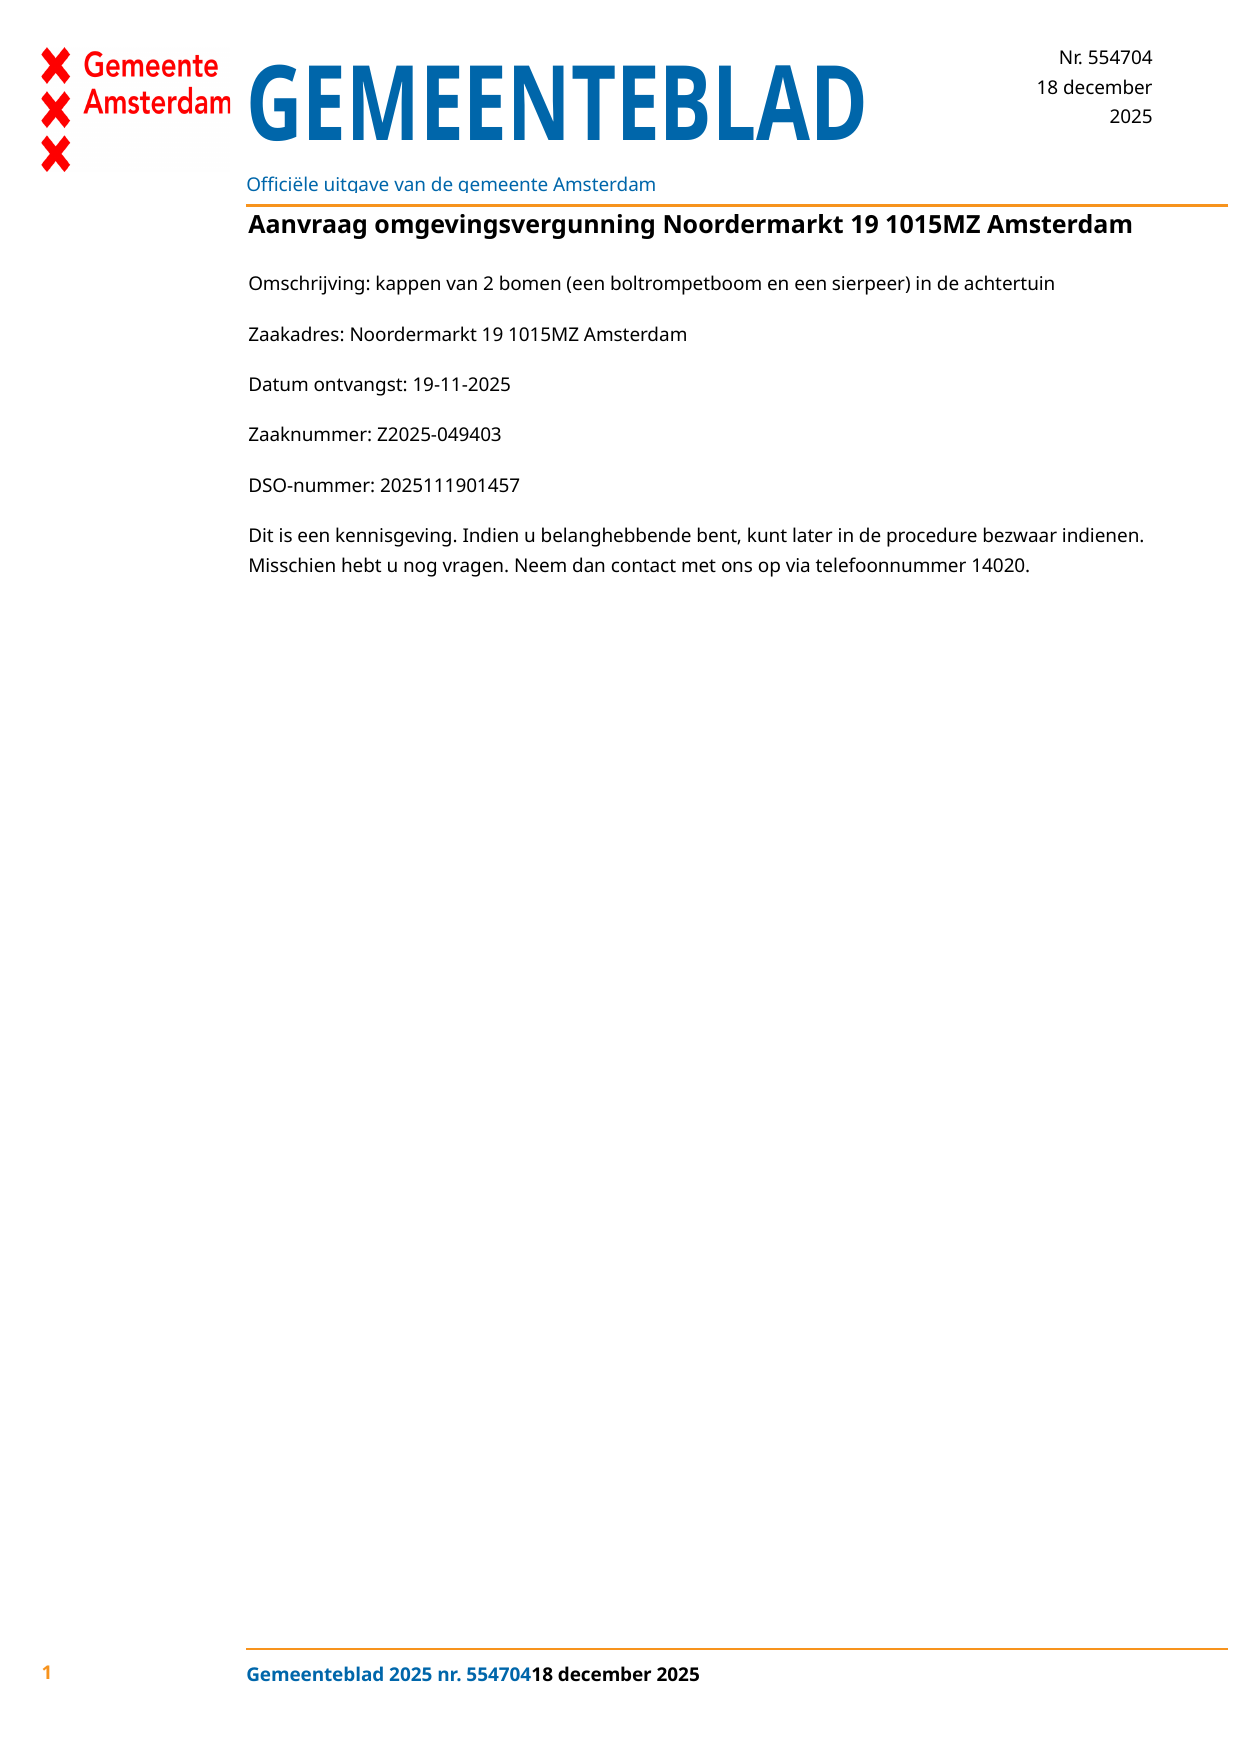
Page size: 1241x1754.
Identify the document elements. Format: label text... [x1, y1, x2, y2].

text Zaaknummer: Z2025-049403 [248, 422, 1152, 447]
text Zaakadres: Noordermarkt 19 1015MZ Amsterdam [248, 321, 1152, 346]
text DSO-nummer: 2025111901457 [248, 472, 1152, 498]
text Dit is een kennisgeving. Indien u belanghebbende bent, kunt later in de procedure bezwaar indienen. Misschien hebt u nog vragen. Neem dan contact met ons op via telefoonnummer 14020. [248, 522, 1152, 578]
picture [41, 47, 231, 172]
text Aanvraag omgevingsvergunning Noordermarkt 19 1015MZ Amsterdam [248, 207, 1152, 241]
text Datum ontvangst: 19-11-2025 [248, 371, 1152, 397]
text Omschrijving: kappen van 2 bomen (een boltrompetboom en een sierpeer) in de achtertuin [248, 270, 1152, 296]
